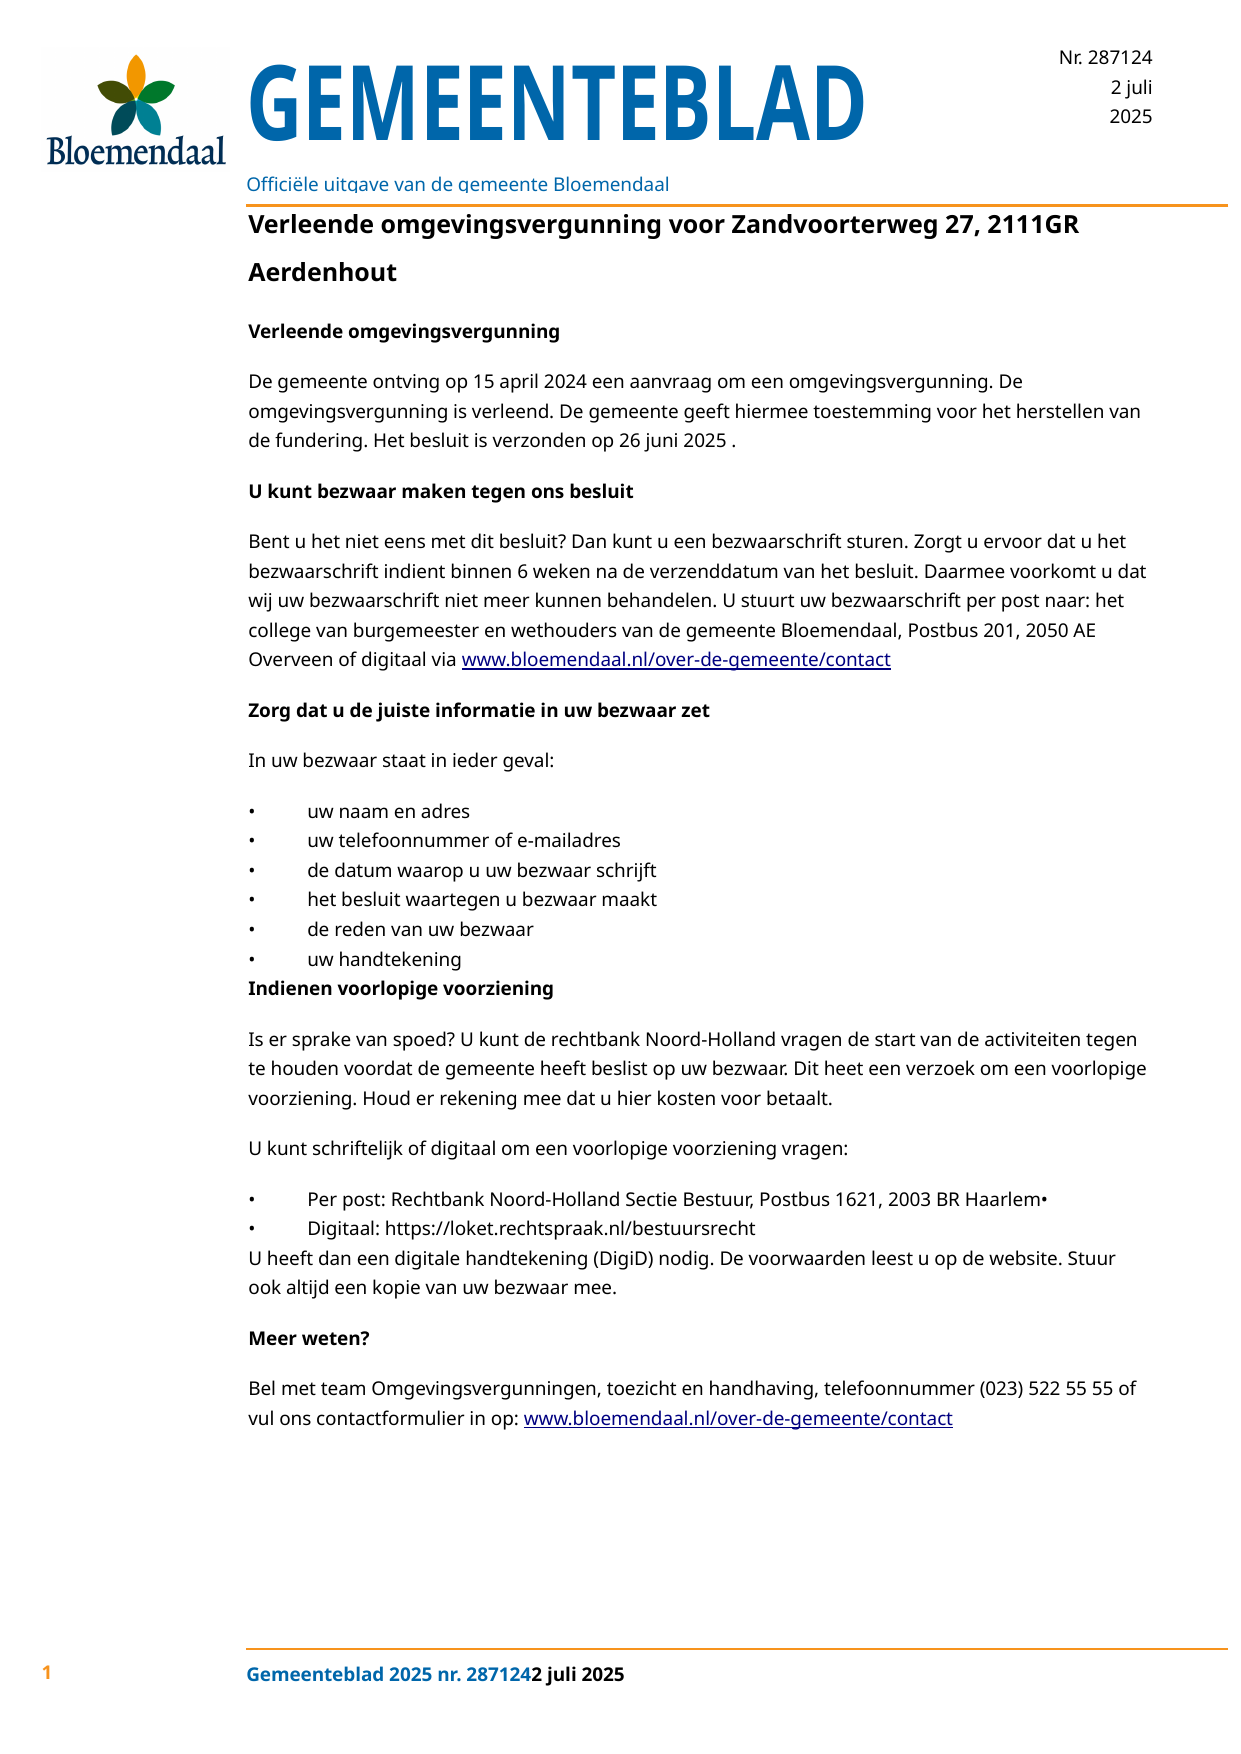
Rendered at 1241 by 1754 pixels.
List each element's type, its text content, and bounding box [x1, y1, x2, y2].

text Verleende omgevingsvergunning [248, 318, 1152, 344]
list uw naam en adres [248, 798, 1152, 824]
text U kunt bezwaar maken tegen ons besluit [248, 478, 1152, 504]
text Meer weten? [248, 1325, 1152, 1351]
picture [41, 47, 231, 172]
text Verleende omgevingsvergunning voor Zandvoorterweg 27, 2111GR Aerdenhout [248, 207, 1152, 288]
list uw handtekening [248, 946, 1152, 972]
text In uw bezwaar staat in ieder geval: [248, 747, 1152, 773]
list de datum waarop u uw bezwaar schrijft [248, 857, 1152, 883]
text U kunt schriftelijk of digitaal om een voorlopige voorziening vragen: [248, 1135, 1152, 1161]
text Zorg dat u de juiste informatie in uw bezwaar zet [248, 697, 1152, 723]
list de reden van uw bezwaar [248, 916, 1152, 942]
text De gemeente ontving op 15 april 2024 een aanvraag om een omgevingsvergunning. De omgevingsvergunning is verleend. De gemeente geeft hiermee toestemming voor het herstellen van de fundering. Het besluit is verzonden op 26 juni 2025 . [248, 368, 1152, 453]
text Indienen voorlopige voorziening [248, 975, 1152, 1001]
text Is er sprake van spoed? U kunt de rechtbank Noord-Holland vragen de start van de activiteiten tegen te houden voordat de gemeente heeft beslist op uw bezwaar. Dit heet een verzoek om een voorlopige voorziening. Houd er rekening mee dat u hier kosten voor betaalt. [248, 1026, 1152, 1111]
list Per post: Rechtbank Noord-Holland Sectie Bestuur, Postbus 1621, 2003 BR Haarlem• [248, 1186, 1152, 1212]
list het besluit waartegen u bezwaar maakt [248, 887, 1152, 912]
text Bel met team Omgevingsvergunningen, toezicht en handhaving, telefoonnummer (023) 522 55 55 of vul ons contactformulier in op: www.bloemendaal.nl/over-de-gemeente/contact [248, 1375, 1152, 1431]
text Bent u het niet eens met dit besluit? Dan kunt u een bezwaarschrift sturen. Zorgt u ervoor dat u het bezwaarschrift indient binnen 6 weken na de verzenddatum van het besluit. Daarmee voorkomt u dat wij uw bezwaarschrift niet meer kunnen behandelen. U stuurt uw bezwaarschrift per post naar: het college van burgemeester en wethouders van de gemeente Bloemendaal, Postbus 201, 2050 AE Overveen of digitaal via www.bloemendaal.nl/over-de-gemeente/contact [248, 528, 1152, 672]
text U heeft dan een digitale handtekening (DigiD) nodig. De voorwaarden leest u op de website. Stuur ook altijd een kopie van uw bezwaar mee. [248, 1245, 1152, 1300]
list Digitaal: https://loket.rechtspraak.nl/bestuursrecht [248, 1215, 1152, 1241]
list uw telefoonnummer of e-mailadres [248, 827, 1152, 853]
